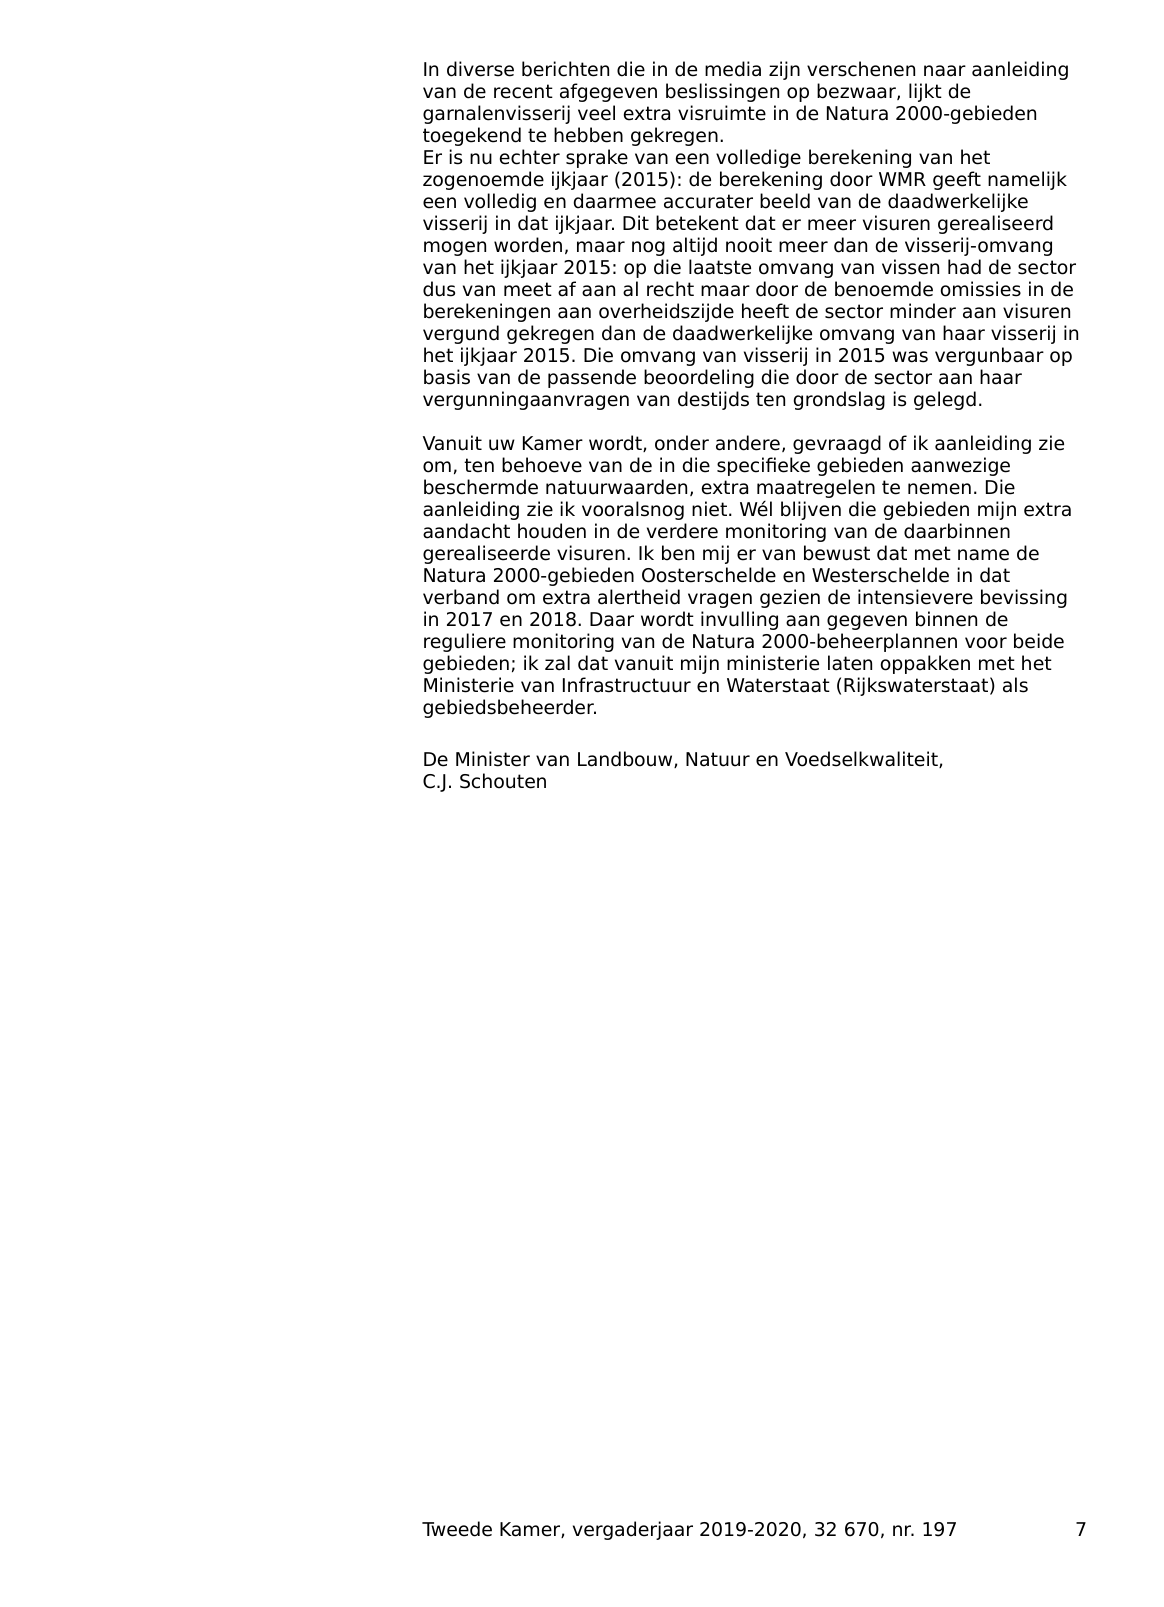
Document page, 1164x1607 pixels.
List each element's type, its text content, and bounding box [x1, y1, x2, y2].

text De Minister van Landbouw, Natuur en Voedselkwaliteit, C.J. Schouten [422, 749, 1087, 793]
text Vanuit uw Kamer wordt, onder andere, gevraagd of ik aanleiding zie om, ten behoeve van de in die specifieke gebieden aanwezige beschermde natuurwaarden, extra maatregelen te nemen. Die aanleiding zie ik vooralsnog niet. Wél blijven die gebieden mijn extra aandacht houden in de verdere monitoring van de daarbinnen gerealiseerde visuren. Ik ben mij er van bewust dat met name de Natura 2000-gebieden Oosterschelde en Westerschelde in dat verband om extra alertheid vragen gezien de intensievere bevissing in 2017 en 2018. Daar wordt invulling aan gegeven binnen de reguliere monitoring van de Natura 2000-beheerplannen voor beide gebieden; ik zal dat vanuit mijn ministerie laten oppakken met het Ministerie van Infrastructuur en Waterstaat (Rijkswaterstaat) als gebiedsbeheerder. [422, 433, 1087, 719]
text Er is nu echter sprake van een volledige berekening van het zogenoemde ijkjaar (2015): de berekening door WMR geeft namelijk een volledig en daarmee accurater beeld van de daadwerkelijke visserij in dat ijkjaar. Dit betekent dat er meer visuren gerealiseerd mogen worden, maar nog altijd nooit meer dan de visserij-omvang van het ijkjaar 2015: op die laatste omvang van vissen had de sector dus van meet af aan al recht maar door de benoemde omissies in de berekeningen aan overheidszijde heeft de sector minder aan visuren vergund gekregen dan de daadwerkelijke omvang van haar visserij in het ijkjaar 2015. Die omvang van visserij in 2015 was vergunbaar op basis van de passende beoordeling die door de sector aan haar vergunningaanvragen van destijds ten grondslag is gelegd. [422, 147, 1087, 411]
text In diverse berichten die in de media zijn verschenen naar aanleiding van de recent afgegeven beslissingen op bezwaar, lijkt de garnalenvisserij veel extra visruimte in de Natura 2000-gebieden toegekend te hebben gekregen. [422, 59, 1087, 147]
